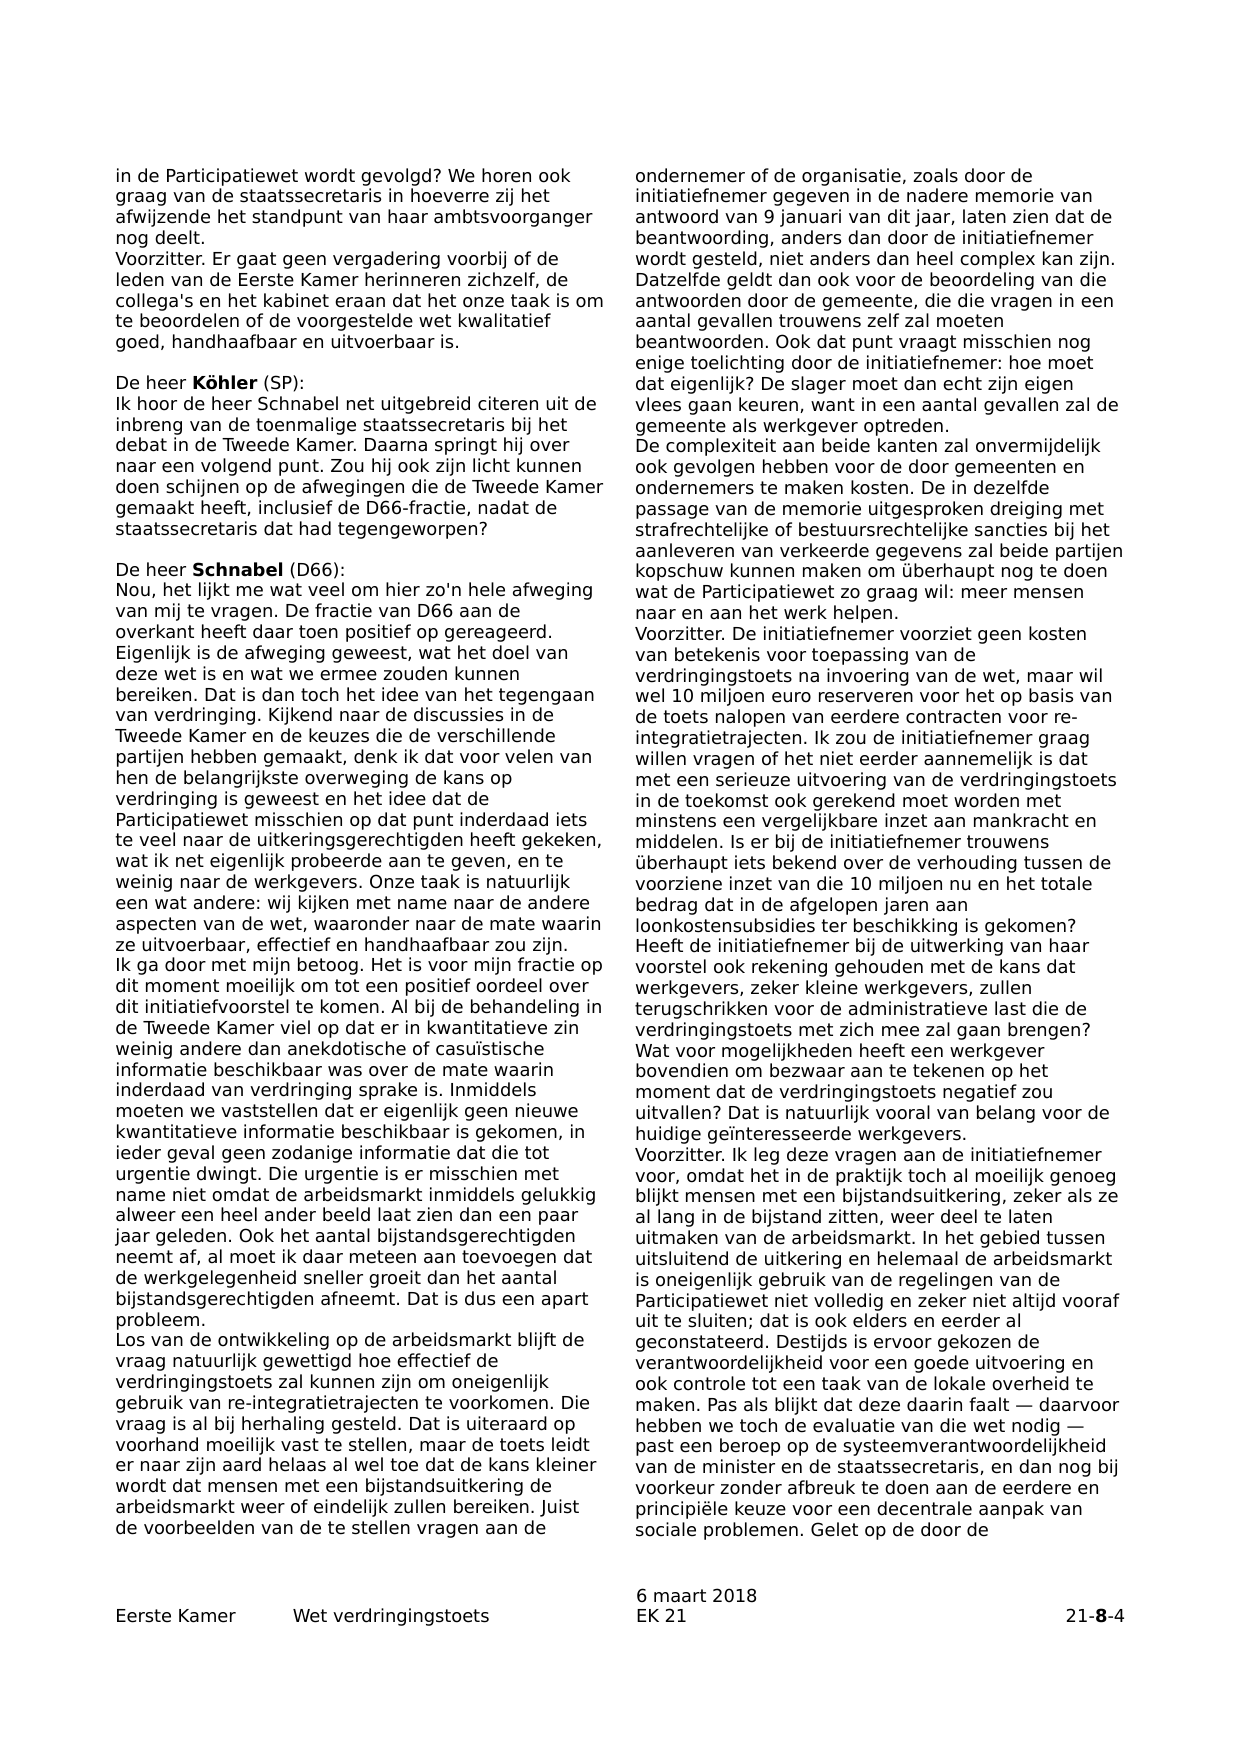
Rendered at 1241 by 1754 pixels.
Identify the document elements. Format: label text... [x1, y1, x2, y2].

text ondernemer of de organisatie, zoals door de initiatiefnemer gegeven in de nadere memorie van antwoord van 9 januari van dit jaar, laten zien dat de beantwoording, anders dan door de initiatiefnemer wordt gesteld, niet anders dan heel complex kan zijn. Datzelfde geldt dan ook voor de beoordeling van die antwoorden door de gemeente, die die vragen in een aantal gevallen trouwens zelf zal moeten beantwoorden. Ook dat punt vraagt misschien nog enige toelichting door de initiatiefnemer: hoe moet dat eigenlijk? De slager moet dan echt zijn eigen vlees gaan keuren, want in een aantal gevallen zal de gemeente als werkgever optreden. [635, 165, 1125, 436]
text Nou, het lijkt me wat veel om hier zo'n hele afweging van mij te vragen. De fractie van D66 aan de overkant heeft daar toen positief op gereageerd. Eigenlijk is de afweging geweest, wat het doel van deze wet is en wat we ermee zouden kunnen bereiken. Dat is dan toch het idee van het tegengaan van verdringing. Kijkend naar de discussies in de Tweede Kamer en de keuzes die de verschillende partijen hebben gemaakt, denk ik dat voor velen van hen de belangrijkste overweging de kans op verdringing is geweest en het idee dat de Participatiewet misschien op dat punt inderdaad iets te veel naar de uitkeringsgerechtigden heeft gekeken, wat ik net eigenlijk probeerde aan te geven, en te weinig naar de werkgevers. Onze taak is natuurlijk een wat andere: wij kijken met name naar de andere aspecten van de wet, waaronder naar de mate waarin ze uitvoerbaar, effectief en handhaafbaar zou zijn. [115, 580, 605, 955]
text Los van de ontwikkeling op de arbeidsmarkt blijft de vraag natuurlijk gewettigd hoe effectief de verdringingstoets zal kunnen zijn om oneigenlijk gebruik van re-integratietrajecten te voorkomen. Die vraag is al bij herhaling gesteld. Dat is uiteraard op voorhand moeilijk vast te stellen, maar de toets leidt er naar zijn aard helaas al wel toe dat de kans kleiner wordt dat mensen met een bijstandsuitkering de arbeidsmarkt weer of eindelijk zullen bereiken. Juist de voorbeelden van de te stellen vragen aan de [115, 1330, 605, 1538]
text De heer Köhler (SP): [115, 373, 605, 393]
text in de Participatiewet wordt gevolgd? We horen ook graag van de staatssecretaris in hoeverre zij het afwijzende het standpunt van haar ambtsvoorganger nog deelt. [115, 165, 605, 249]
text Ik ga door met mijn betoog. Het is voor mijn fractie op dit moment moeilijk om tot een positief oordeel over dit initiatiefvoorstel te komen. Al bij de behandeling in de Tweede Kamer viel op dat er in kwantitatieve zin weinig andere dan anekdotische of casuïstische informatie beschikbaar was over de mate waarin inderdaad van verdringing sprake is. Inmiddels moeten we vaststellen dat er eigenlijk geen nieuwe kwantitatieve informatie beschikbaar is gekomen, in ieder geval geen zodanige informatie dat die tot urgentie dwingt. Die urgentie is er misschien met name niet omdat de arbeidsmarkt inmiddels gelukkig alweer een heel ander beeld laat zien dan een paar jaar geleden. Ook het aantal bijstandsgerechtigden neemt af, al moet ik daar meteen aan toevoegen dat de werkgelegenheid sneller groeit dan het aantal bijstandsgerechtigden afneemt. Dat is dus een apart probleem. [115, 955, 605, 1330]
text De heer Schnabel (D66): [115, 559, 605, 580]
text Voorzitter. Er gaat geen vergadering voorbij of de leden van de Eerste Kamer herinneren zichzelf, de collega's en het kabinet eraan dat het onze taak is om te beoordelen of de voorgestelde wet kwalitatief goed, handhaafbaar en uitvoerbaar is. [115, 249, 605, 353]
text Ik hoor de heer Schnabel net uitgebreid citeren uit de inbreng van de toenmalige staatssecretaris bij het debat in de Tweede Kamer. Daarna springt hij over naar een volgend punt. Zou hij ook zijn licht kunnen doen schijnen op de afwegingen die de Tweede Kamer gemaakt heeft, inclusief de D66-fractie, nadat de staatssecretaris dat had tegengeworpen? [115, 393, 605, 539]
text Voorzitter. De initiatiefnemer voorziet geen kosten van betekenis voor toepassing van de verdringingstoets na invoering van de wet, maar wil wel 10 miljoen euro reserveren voor het op basis van de toets nalopen van eerdere contracten voor re-integratietrajecten. Ik zou de initiatiefnemer graag willen vragen of het niet eerder aannemelijk is dat met een serieuze uitvoering van de verdringingstoets in de toekomst ook gerekend moet worden met minstens een vergelijkbare inzet aan mankracht en middelen. Is er bij de initiatiefnemer trouwens überhaupt iets bekend over de verhouding tussen de voorziene inzet van die 10 miljoen nu en het totale bedrag dat in de afgelopen jaren aan loonkostensubsidies ter beschikking is gekomen? Heeft de initiatiefnemer bij de uitwerking van haar voorstel ook rekening gehouden met de kans dat werkgevers, zeker kleine werkgevers, zullen terugschrikken voor de administratieve last die de verdringingstoets met zich mee zal gaan brengen? Wat voor mogelijkheden heeft een werkgever bovendien om bezwaar aan te tekenen op het moment dat de verdringingstoets negatief zou uitvallen? Dat is natuurlijk vooral van belang voor de huidige geïnteresseerde werkgevers. [635, 624, 1125, 1144]
text Voorzitter. Ik leg deze vragen aan de initiatiefnemer voor, omdat het in de praktijk toch al moeilijk genoeg blijkt mensen met een bijstandsuitkering, zeker als ze al lang in de bijstand zitten, weer deel te laten uitmaken van de arbeidsmarkt. In het gebied tussen uitsluitend de uitkering en helemaal de arbeidsmarkt is oneigenlijk gebruik van de regelingen van de Participatiewet niet volledig en zeker niet altijd vooraf uit te sluiten; dat is ook elders en eerder al geconstateerd. Destijds is ervoor gekozen de verantwoordelijkheid voor een goede uitvoering en ook controle tot een taak van de lokale overheid te maken. Pas als blijkt dat deze daarin faalt — daarvoor hebben we toch de evaluatie van die wet nodig — past een beroep op de systeemverantwoordelijkheid van de minister en de staatssecretaris, en dan nog bij voorkeur zonder afbreuk te doen aan de eerdere en principiële keuze voor een decentrale aanpak van sociale problemen. Gelet op de door de [635, 1144, 1125, 1540]
text De complexiteit aan beide kanten zal onvermijdelijk ook gevolgen hebben voor de door gemeenten en ondernemers te maken kosten. De in dezelfde passage van de memorie uitgesproken dreiging met strafrechtelijke of bestuursrechtelijke sancties bij het aanleveren van verkeerde gegevens zal beide partijen kopschuw kunnen maken om überhaupt nog te doen wat de Participatiewet zo graag wil: meer mensen naar en aan het werk helpen. [635, 436, 1125, 624]
